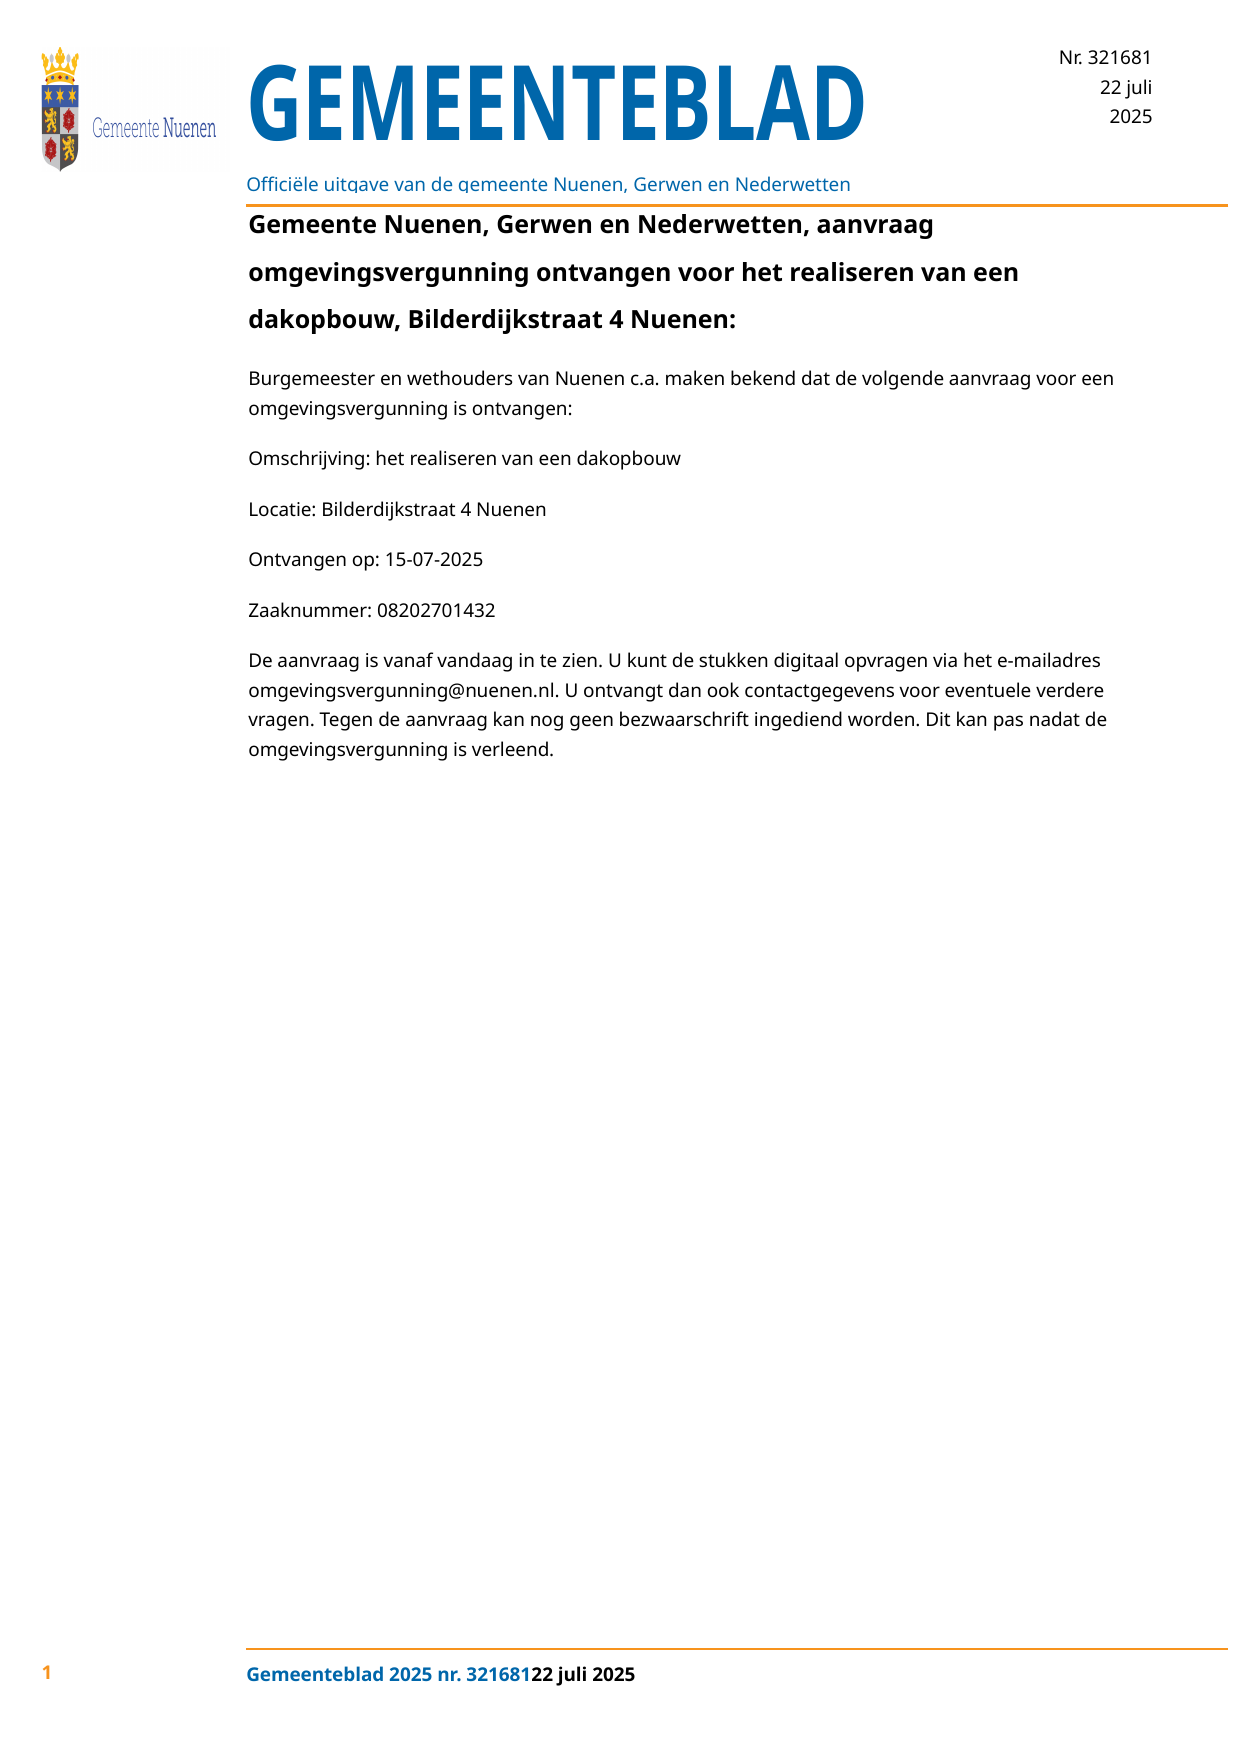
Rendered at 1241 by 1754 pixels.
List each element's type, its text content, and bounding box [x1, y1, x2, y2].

text Locatie: Bilderdijkstraat 4 Nuenen [248, 496, 1152, 522]
text Zaaknummer: 08202701432 [248, 597, 1152, 622]
text Gemeente Nuenen, Gerwen en Nederwetten, aanvraag omgevingsvergunning ontvangen voor het realiseren van een dakopbouw, Bilderdijkstraat 4 Nuenen: [248, 207, 1152, 336]
text Burgemeester en wethouders van Nuenen c.a. maken bekend dat de volgende aanvraag voor een omgevingsvergunning is ontvangen: [248, 366, 1152, 421]
text Omschrijving: het realiseren van een dakopbouw [248, 446, 1152, 471]
text Ontvangen op: 15-07-2025 [248, 546, 1152, 572]
text De aanvraag is vanaf vandaag in te zien. U kunt de stukken digitaal opvragen via het e-mailadres omgevingsvergunning@nuenen.nl. U ontvangt dan ook contactgegevens voor eventuele verdere vragen. Tegen de aanvraag kan nog geen bezwaarschrift ingediend worden. Dit kan pas nadat de omgevingsvergunning is verleend. [248, 647, 1152, 762]
picture [41, 47, 231, 172]
